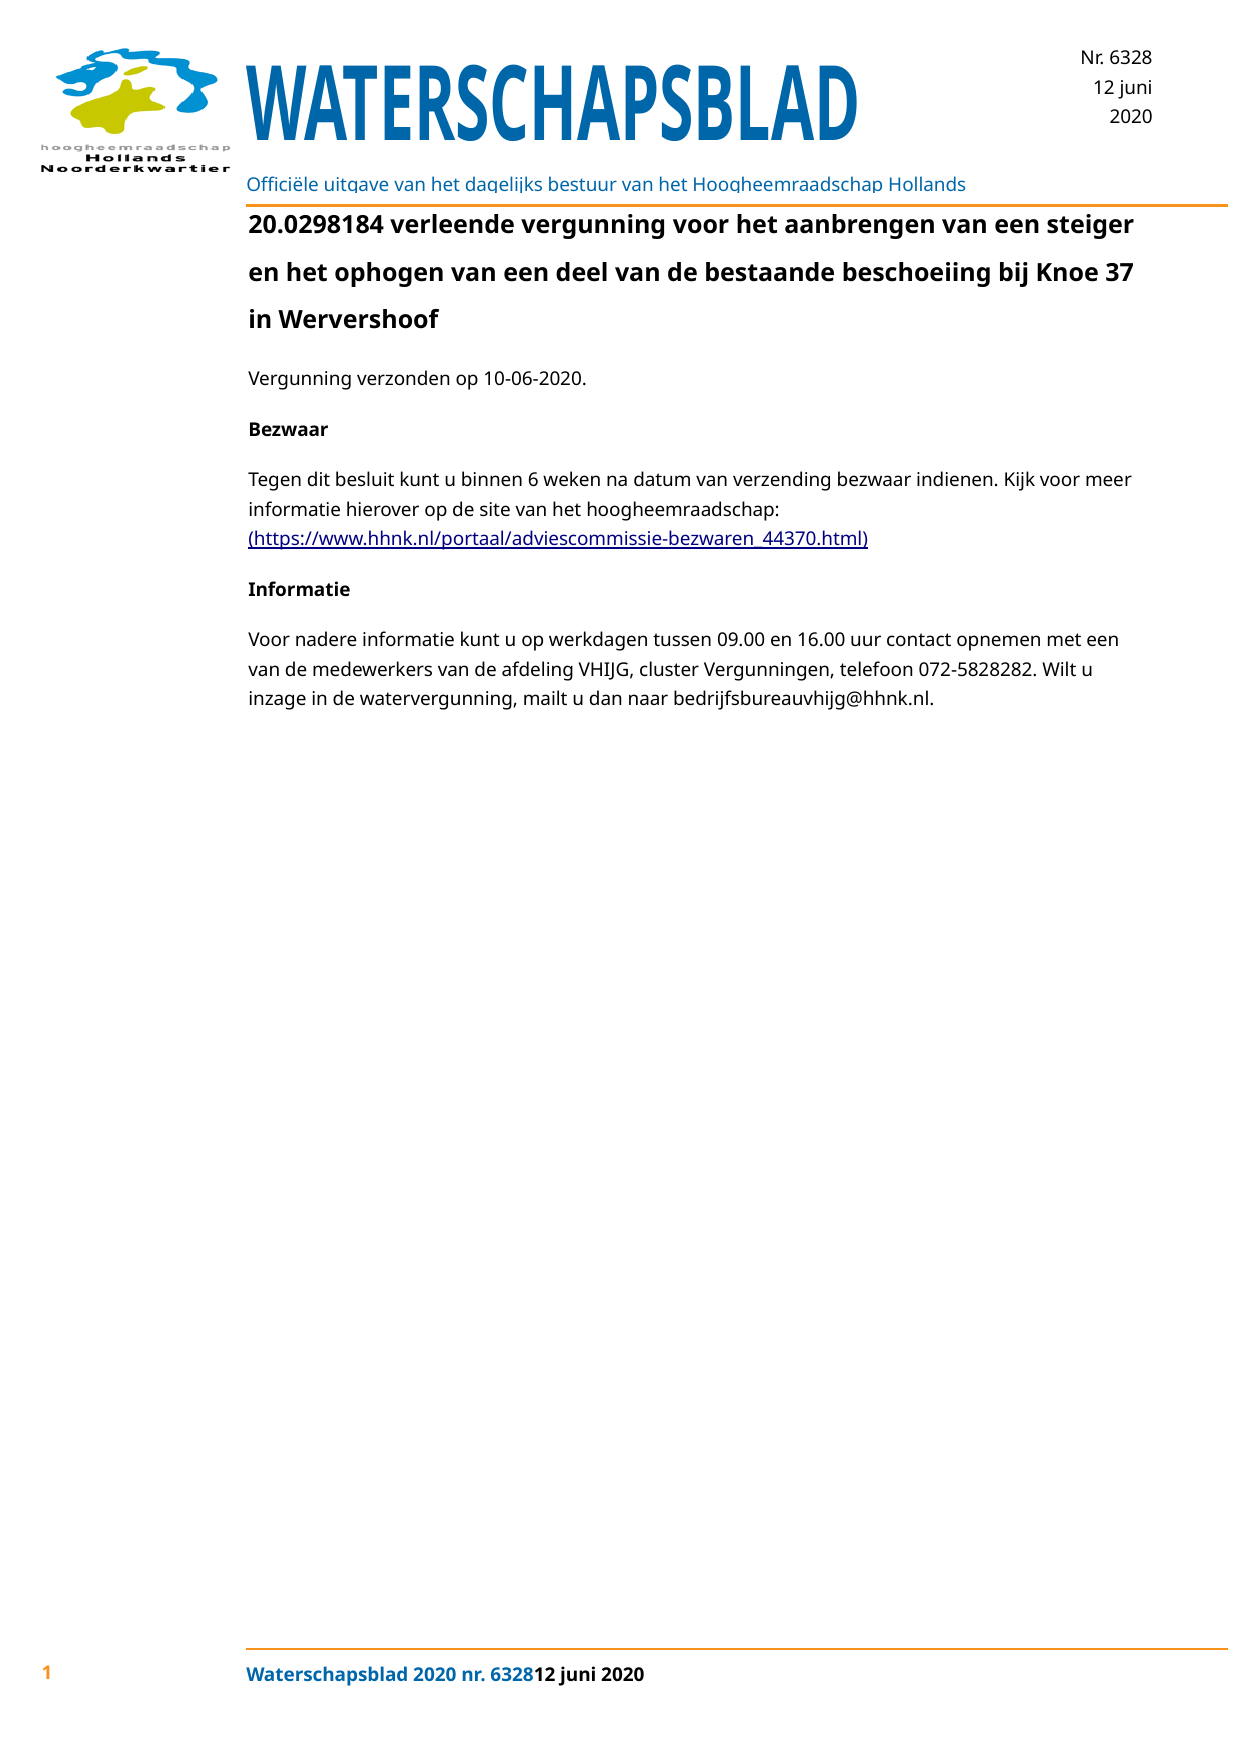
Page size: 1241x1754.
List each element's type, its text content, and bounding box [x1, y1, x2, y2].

text Voor nadere informatie kunt u op werkdagen tussen 09.00 en 16.00 uur contact opnemen met een van de medewerkers van de afdeling VHIJG, cluster Vergunningen, telefoon 072-5828282. Wilt u inzage in de watervergunning, mailt u dan naar bedrijfsbureauvhijg@hhnk.nl. [248, 626, 1152, 711]
text Informatie [248, 576, 1152, 602]
picture [41, 47, 231, 172]
text Vergunning verzonden op 10-06-2020. [248, 366, 1152, 391]
text 20.0298184 verleende vergunning voor het aanbrengen van een steiger en het ophogen van een deel van de bestaande beschoeiing bij Knoe 37 in Wervershoof [248, 207, 1152, 336]
text Bezwaar [248, 416, 1152, 442]
text Tegen dit besluit kunt u binnen 6 weken na datum van verzending bezwaar indienen. Kijk voor meer informatie hierover op de site van het hoogheemraadschap: (https://www.hhnk.nl/portaal/adviescommissie-bezwaren_44370.html) [248, 466, 1152, 551]
